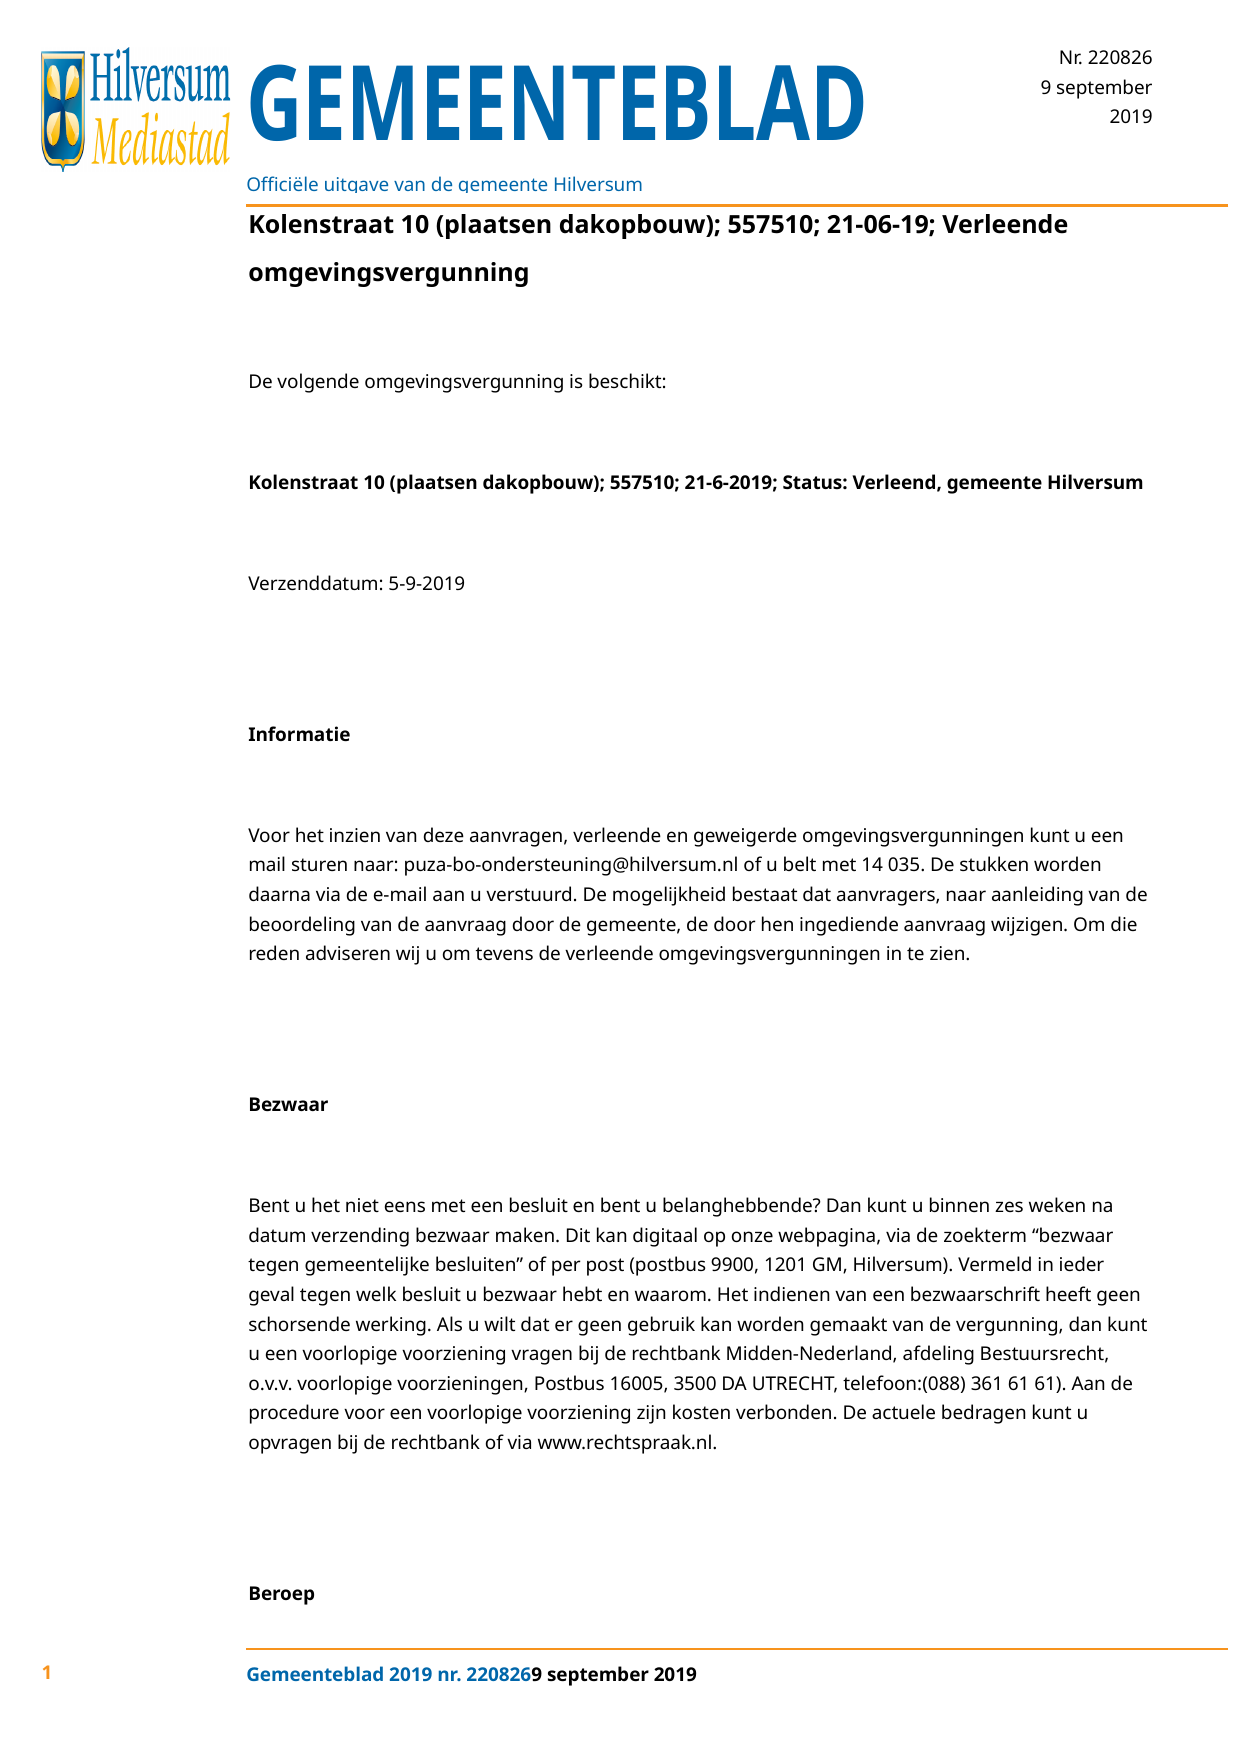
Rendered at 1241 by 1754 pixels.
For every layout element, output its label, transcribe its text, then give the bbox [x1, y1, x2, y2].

picture [41, 47, 231, 172]
text Bezwaar [248, 1092, 1152, 1117]
text Beroep [248, 1580, 1152, 1606]
text De volgende omgevingsvergunning is beschikt: [248, 368, 1152, 394]
text Bent u het niet eens met een besluit en bent u belanghebbende? Dan kunt u binnen zes weken na datum verzending bezwaar maken. Dit kan digitaal op onze webpagina, via de zoekterm “bezwaar tegen gemeentelijke besluiten” of per post (postbus 9900, 1201 GM, Hilversum). Vermeld in ieder geval tegen welk besluit u bezwaar hebt en waarom. Het indienen van een bezwaarschrift heeft geen schorsende werking. Als u wilt dat er geen gebruik kan worden gemaakt van de vergunning, dan kunt u een voorlopige voorziening vragen bij de rechtbank Midden-Nederland, afdeling Bestuursrecht, o.v.v. voorlopige voorzieningen, Postbus 16005, 3500 DA UTRECHT, telefoon:(088) 361 61 61). Aan de procedure voor een voorlopige voorziening zijn kosten verbonden. De actuele bedragen kunt u opvragen bij de rechtbank of via www.rechtspraak.nl. [248, 1192, 1152, 1455]
text Verzenddatum: 5-9-2019 [248, 570, 1152, 596]
text Informatie [248, 721, 1152, 747]
text Voor het inzien van deze aanvragen, verleende en geweigerde omgevingsvergunningen kunt u een mail sturen naar: puza-bo-ondersteuning@hilversum.nl of u belt met 14 035. De stukken worden daarna via de e-mail aan u verstuurd. De mogelijkheid bestaat dat aanvragers, naar aanleiding van de beoordeling van de aanvraag door de gemeente, de door hen ingediende aanvraag wijzigen. Om die reden adviseren wij u om tevens de verleende omgevingsvergunningen in te zien. [248, 822, 1152, 966]
text Kolenstraat 10 (plaatsen dakopbouw); 557510; 21-06-19; Verleende omgevingsvergunning [248, 207, 1152, 288]
text Kolenstraat 10 (plaatsen dakopbouw); 557510; 21-6-2019; Status: Verleend, gemeente Hilversum [248, 469, 1152, 495]
